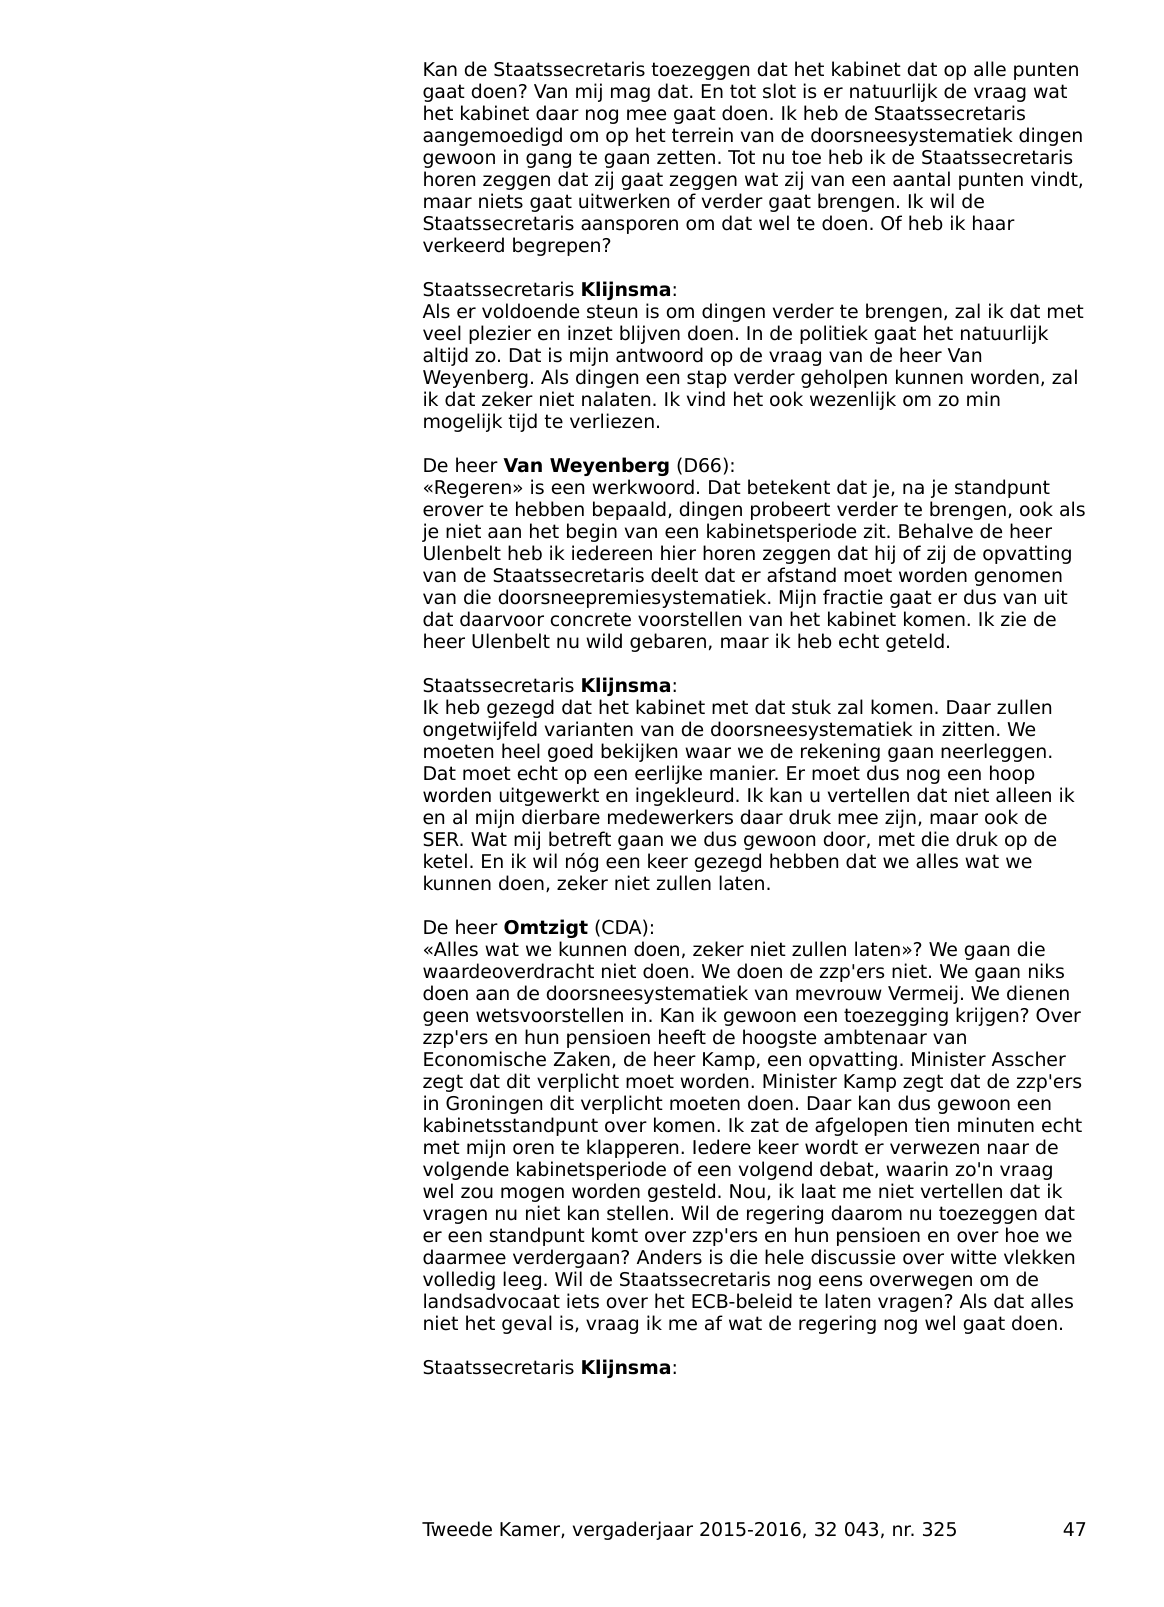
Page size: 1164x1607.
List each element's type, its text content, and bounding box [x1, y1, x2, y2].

text Staatssecretaris Klijnsma: [422, 675, 1087, 697]
text Kan de Staatssecretaris toezeggen dat het kabinet dat op alle punten gaat doen? Van mij mag dat. En tot slot is er natuurlijk de vraag wat het kabinet daar nog mee gaat doen. Ik heb de Staatssecretaris aangemoedigd om op het terrein van de doorsneesystematiek dingen gewoon in gang te gaan zetten. Tot nu toe heb ik de Staatssecretaris horen zeggen dat zij gaat zeggen wat zij van een aantal punten vindt, maar niets gaat uitwerken of verder gaat brengen. Ik wil de Staatssecretaris aansporen om dat wel te doen. Of heb ik haar verkeerd begrepen? [422, 59, 1087, 257]
text «Alles wat we kunnen doen, zeker niet zullen laten»? We gaan die waardeoverdracht niet doen. We doen de zzp'ers niet. We gaan niks doen aan de doorsneesystematiek van mevrouw Vermeij. We dienen geen wetsvoorstellen in. Kan ik gewoon een toezegging krijgen? Over zzp'ers en hun pensioen heeft de hoogste ambtenaar van Economische Zaken, de heer Kamp, een opvatting. Minister Asscher zegt dat dit verplicht moet worden. Minister Kamp zegt dat de zzp'ers in Groningen dit verplicht moeten doen. Daar kan dus gewoon een kabinetsstandpunt over komen. Ik zat de afgelopen tien minuten echt met mijn oren te klapperen. Iedere keer wordt er verwezen naar de volgende kabinetsperiode of een volgend debat, waarin zo'n vraag wel zou mogen worden gesteld. Nou, ik laat me niet vertellen dat ik vragen nu niet kan stellen. Wil de regering daarom nu toezeggen dat er een standpunt komt over zzp'ers en hun pensioen en over hoe we daarmee verdergaan? Anders is die hele discussie over witte vlekken volledig leeg. Wil de Staatssecretaris nog eens overwegen om de landsadvocaat iets over het ECB-beleid te laten vragen? Als dat alles niet het geval is, vraag ik me af wat de regering nog wel gaat doen. [422, 939, 1087, 1335]
text De heer Omtzigt (CDA): [422, 917, 1087, 939]
text «Regeren» is een werkwoord. Dat betekent dat je, na je standpunt erover te hebben bepaald, dingen probeert verder te brengen, ook als je niet aan het begin van een kabinetsperiode zit. Behalve de heer Ulenbelt heb ik iedereen hier horen zeggen dat hij of zij de opvatting van de Staatssecretaris deelt dat er afstand moet worden genomen van die doorsneepremiesystematiek. Mijn fractie gaat er dus van uit dat daarvoor concrete voorstellen van het kabinet komen. Ik zie de heer Ulenbelt nu wild gebaren, maar ik heb echt geteld. [422, 477, 1087, 653]
text De heer Van Weyenberg (D66): [422, 455, 1087, 477]
text Staatssecretaris Klijnsma: [422, 279, 1087, 301]
text Als er voldoende steun is om dingen verder te brengen, zal ik dat met veel plezier en inzet blijven doen. In de politiek gaat het natuurlijk altijd zo. Dat is mijn antwoord op de vraag van de heer Van Weyenberg. Als dingen een stap verder geholpen kunnen worden, zal ik dat zeker niet nalaten. Ik vind het ook wezenlijk om zo min mogelijk tijd te verliezen. [422, 301, 1087, 433]
text Ik heb gezegd dat het kabinet met dat stuk zal komen. Daar zullen ongetwijfeld varianten van de doorsneesystematiek in zitten. We moeten heel goed bekijken waar we de rekening gaan neerleggen. Dat moet echt op een eerlijke manier. Er moet dus nog een hoop worden uitgewerkt en ingekleurd. Ik kan u vertellen dat niet alleen ik en al mijn dierbare medewerkers daar druk mee zijn, maar ook de SER. Wat mij betreft gaan we dus gewoon door, met die druk op de ketel. En ik wil nóg een keer gezegd hebben dat we alles wat we kunnen doen, zeker niet zullen laten. [422, 697, 1087, 895]
text Staatssecretaris Klijnsma: [422, 1357, 1087, 1379]
